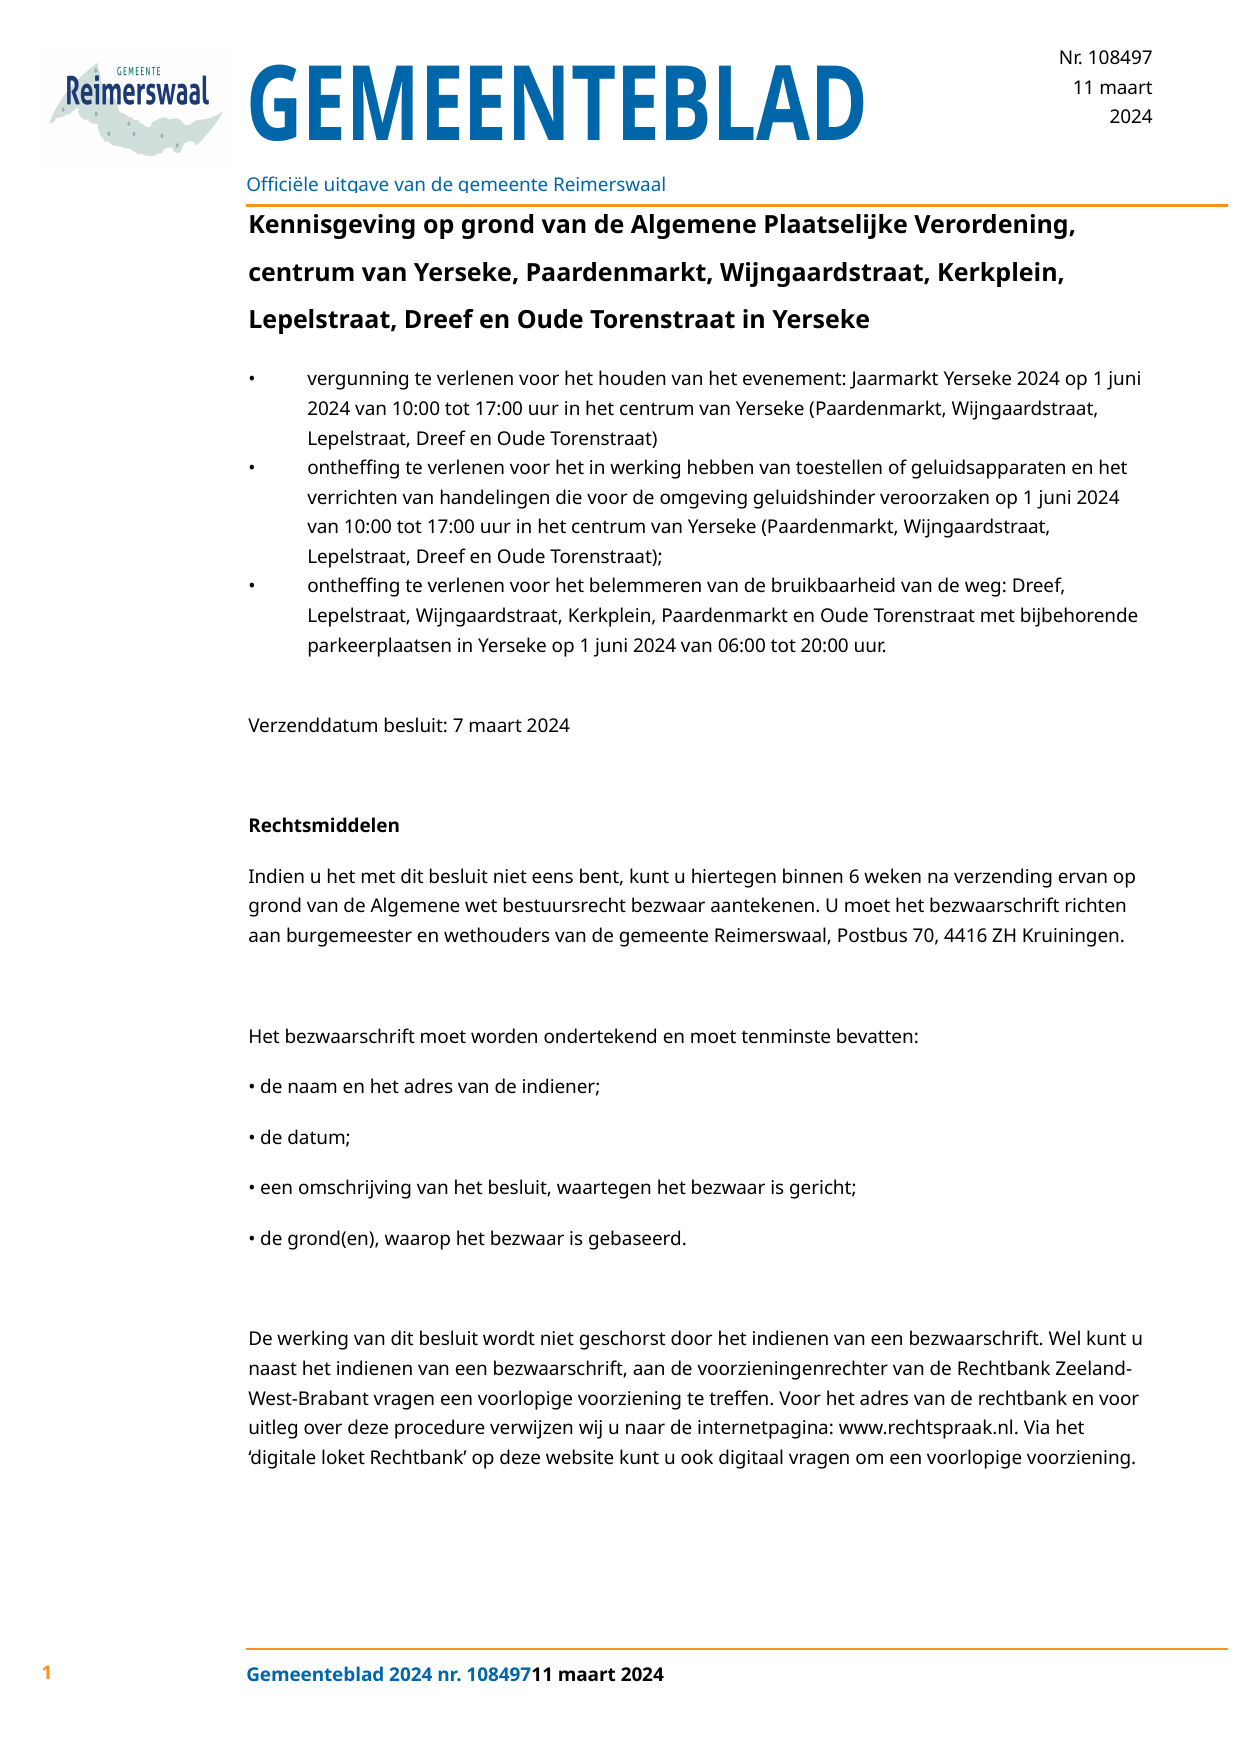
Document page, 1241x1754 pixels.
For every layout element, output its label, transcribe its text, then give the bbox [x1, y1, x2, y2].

list ontheffing te verlenen voor het in werking hebben van toestellen of geluidsapparaten en het verrichten van handelingen die voor de omgeving geluidshinder veroorzaken op 1 juni 2024 van 10:00 tot 17:00 uur in het centrum van Yerseke (Paardenmarkt, Wijngaardstraat, Lepelstraat, Dreef en Oude Torenstraat); [248, 454, 1152, 569]
text • de naam en het adres van de indiener; [248, 1073, 1152, 1099]
text Rechtsmiddelen [248, 813, 1152, 838]
picture [41, 47, 231, 172]
text Kennisgeving op grond van de Algemene Plaatselijke Verordening, centrum van Yerseke, Paardenmarkt, Wijngaardstraat, Kerkplein, Lepelstraat, Dreef en Oude Torenstraat in Yerseke [248, 207, 1152, 336]
list vergunning te verlenen voor het houden van het evenement: Jaarmarkt Yerseke 2024 op 1 juni 2024 van 10:00 tot 17:00 uur in het centrum van Yerseke (Paardenmarkt, Wijngaardstraat, Lepelstraat, Dreef en Oude Torenstraat) [248, 366, 1152, 450]
text Het bezwaarschrift moet worden ondertekend en moet tenminste bevatten: [248, 1023, 1152, 1049]
text Indien u het met dit besluit niet eens bent, kunt u hiertegen binnen 6 weken na verzending ervan op grond van de Algemene wet bestuursrecht bezwaar aantekenen. U moet het bezwaarschrift richten aan burgemeester en wethouders van de gemeente Reimerswaal, Postbus 70, 4416 ZH Kruiningen. [248, 863, 1152, 948]
text • een omschrijving van het besluit, waartegen het bezwaar is gericht; [248, 1174, 1152, 1200]
text • de grond(en), waarop het bezwaar is gebaseerd. [248, 1225, 1152, 1250]
text Verzenddatum besluit: 7 maart 2024 [248, 712, 1152, 737]
text • de datum; [248, 1124, 1152, 1149]
text De werking van dit besluit wordt niet geschorst door het indienen van een bezwaarschrift. Wel kunt u naast het indienen van een bezwaarschrift, aan de voorzieningenrechter van de Rechtbank Zeeland-West-Brabant vragen een voorlopige voorziening te treffen. Voor het adres van de rechtbank en voor uitleg over deze procedure verwijzen wij u naar de internetpagina: www.rechtspraak.nl. Via het ‘digitale loket Rechtbank’ op deze website kunt u ook digitaal vragen om een voorlopige voorziening. [248, 1326, 1152, 1469]
list ontheffing te verlenen voor het belemmeren van de bruikbaarheid van de weg: Dreef, Lepelstraat, Wijngaardstraat, Kerkplein, Paardenmarkt en Oude Torenstraat met bijbehorende parkeerplaatsen in Yerseke op 1 juni 2024 van 06:00 tot 20:00 uur. [248, 573, 1152, 657]
